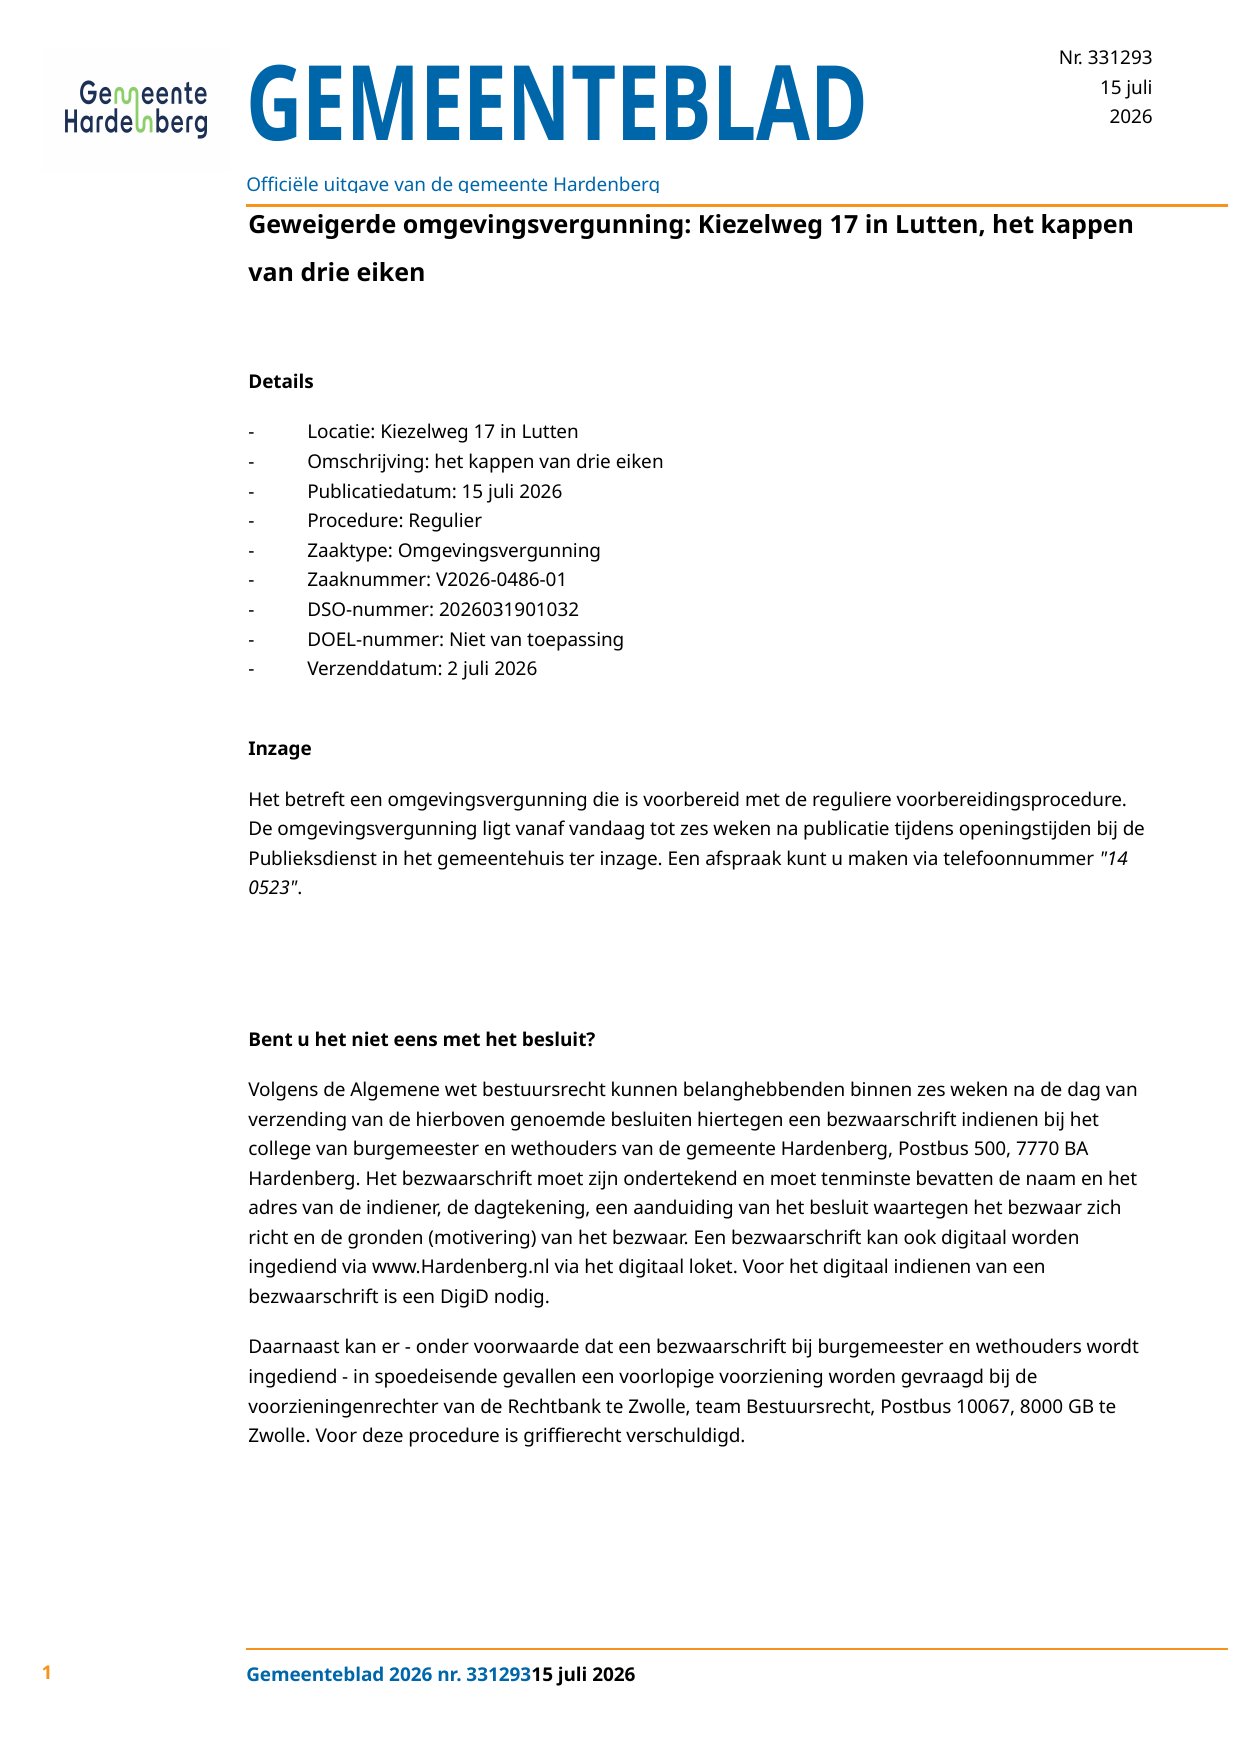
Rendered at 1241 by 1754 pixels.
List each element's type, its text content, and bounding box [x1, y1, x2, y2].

text Details [248, 368, 1152, 394]
list Zaaknummer: V2026-0486-01 [248, 567, 1152, 592]
text Daarnaast kan er - onder voorwaarde dat een bezwaarschrift bij burgemeester en wethouders wordt ingediend - in spoedeisende gevallen een voorlopige voorziening worden gevraagd bij de voorzieningenrechter van de Rechtbank te Zwolle, team Bestuursrecht, Postbus 10067, 8000 GB te Zwolle. Voor deze procedure is griffierecht verschuldigd. [248, 1334, 1152, 1448]
text Volgens de Algemene wet bestuursrecht kunnen belanghebbenden binnen zes weken na de dag van verzending van de hierboven genoemde besluiten hiertegen een bezwaarschrift indienen bij het college van burgemeester en wethouders van de gemeente Hardenberg, Postbus 500, 7770 BA Hardenberg. Het bezwaarschrift moet zijn ondertekend en moet tenminste bevatten de naam en het adres van de indiener, de dagtekening, een aanduiding van het besluit waartegen het bezwaar zich richt en de gronden (motivering) van het bezwaar. Een bezwaarschrift kan ook digitaal worden ingediend via www.Hardenberg.nl via het digitaal loket. Voor het digitaal indienen van een bezwaarschrift is een DigiD nodig. [248, 1076, 1152, 1309]
text Geweigerde omgevingsvergunning: Kiezelweg 17 in Lutten, het kappen van drie eiken [248, 207, 1152, 288]
text Bent u het niet eens met het besluit? [248, 1026, 1152, 1052]
list Procedure: Regulier [248, 507, 1152, 533]
text Het betreft een omgevingsvergunning die is voorbereid met de reguliere voorbereidingsprocedure. De omgevingsvergunning ligt vanaf vandaag tot zes weken na publicatie tijdens openingstijden bij de Publieksdienst in het gemeentehuis ter inzage. Een afspraak kunt u maken via telefoonnummer "14 0523". [248, 786, 1152, 900]
list Zaaktype: Omgevingsvergunning [248, 537, 1152, 563]
list DSO-nummer: 2026031901032 [248, 596, 1152, 622]
picture [41, 47, 231, 172]
text Inzage [248, 735, 1152, 761]
list DOEL-nummer: Niet van toepassing [248, 626, 1152, 652]
list Locatie: Kiezelweg 17 in Lutten [248, 419, 1152, 444]
list Verzenddatum: 2 juli 2026 [248, 655, 1152, 681]
list Omschrijving: het kappen van drie eiken [248, 448, 1152, 474]
list Publicatiedatum: 15 juli 2026 [248, 478, 1152, 504]
